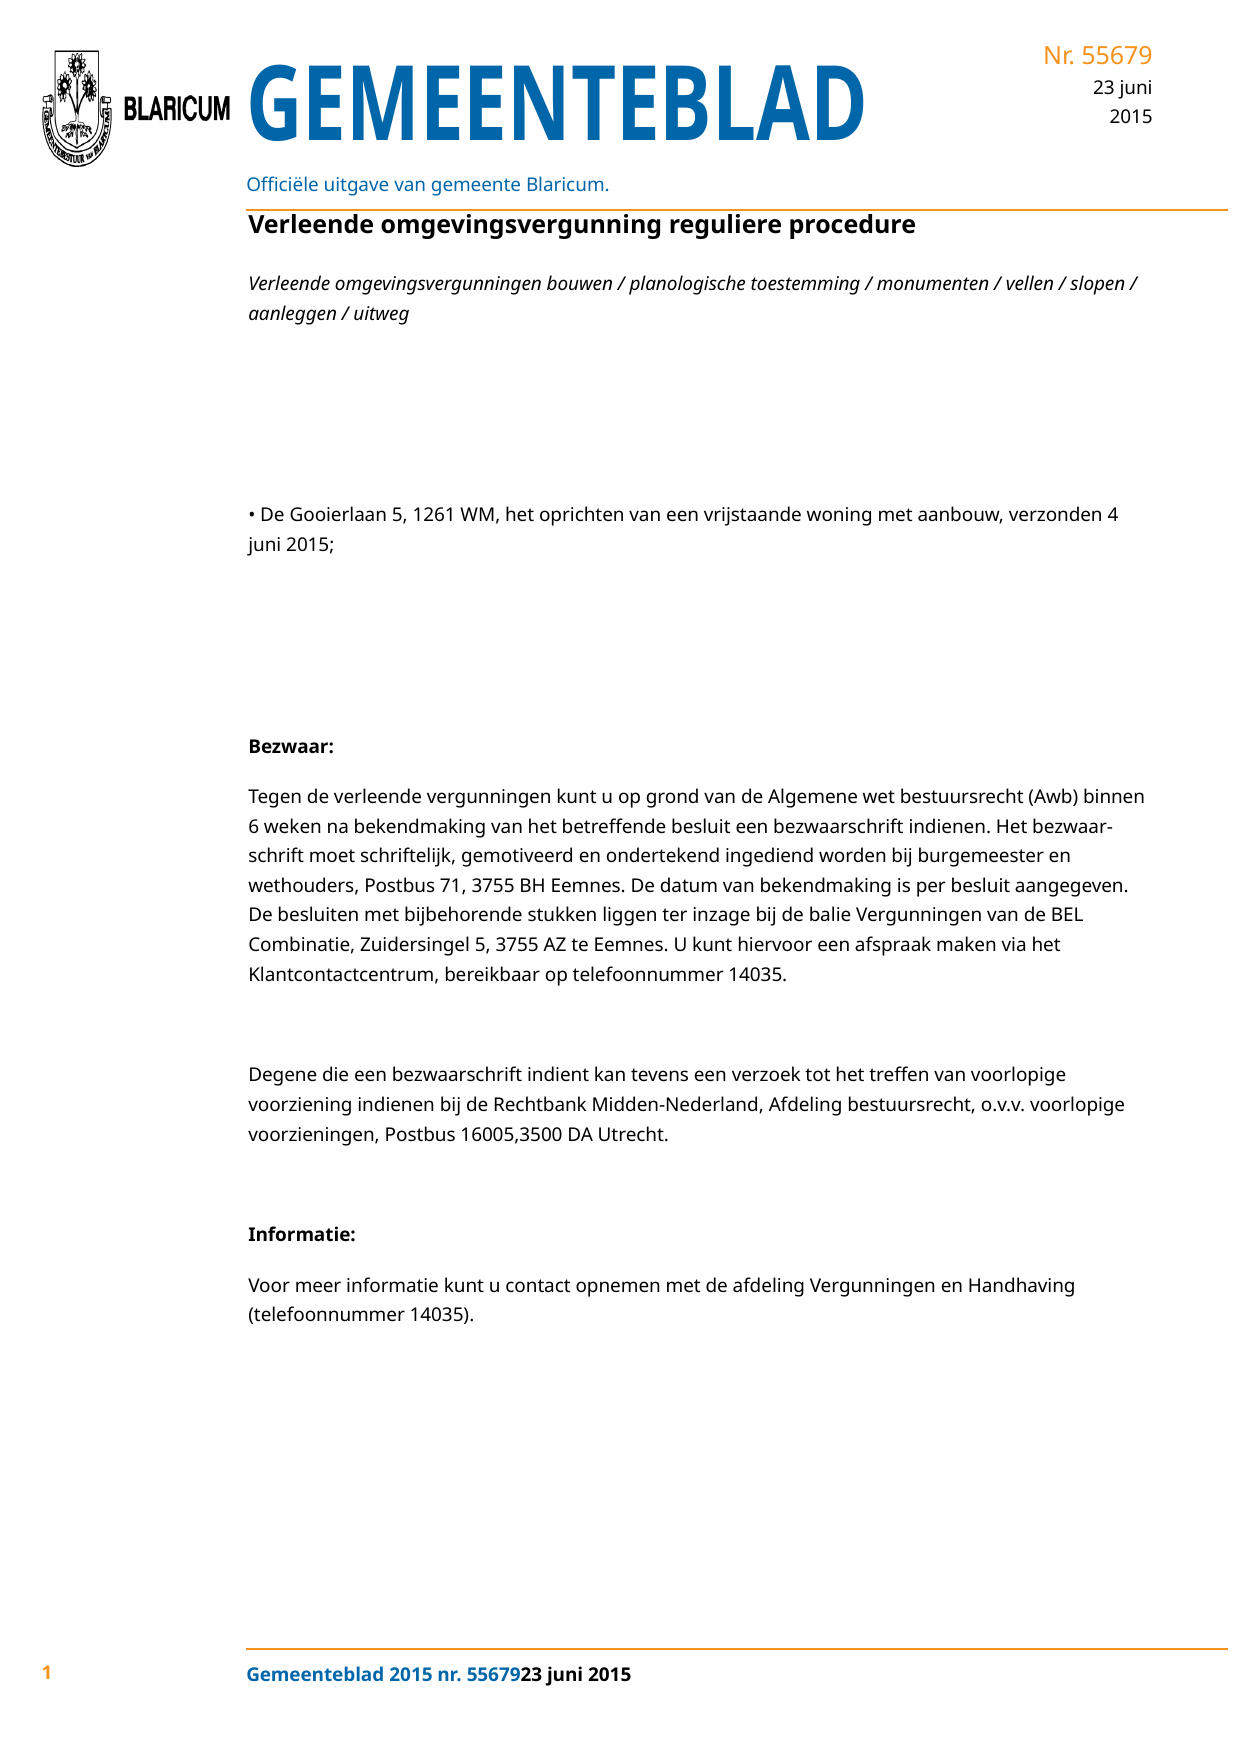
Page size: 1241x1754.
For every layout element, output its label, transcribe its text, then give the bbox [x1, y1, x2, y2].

text Verleende omgevingsvergunning reguliere procedure [248, 211, 1152, 241]
text Bezwaar: [248, 733, 1152, 758]
text Informatie: [248, 1222, 1152, 1247]
text Degene die een bezwaarschrift indient kan tevens een verzoek tot het treffen van voorlopige voorziening indienen bij de Rechtbank Midden-Nederland, Afdeling bestuursrecht, o.v.v. voorlopige voorzieningen, Postbus 16005,3500 DA Utrecht. [248, 1062, 1152, 1146]
picture [41, 47, 231, 172]
text • De Gooierlaan 5, 1261 WM, het oprichten van een vrijstaande woning met aanbouw, verzonden 4 juni 2015; [248, 502, 1152, 557]
text Verleende omgevingsvergunningen bouwen / planologische toestemming / monumenten / vellen / slopen / aanleggen / uitweg [248, 270, 1152, 326]
text Voor meer informatie kunt u contact opnemen met de afdeling Vergunningen en Handhaving (telefoonnummer 14035). [248, 1272, 1152, 1327]
text Tegen de verleende vergunningen kunt u op grond van de Algemene wet bestuursrecht (Awb) binnen 6 weken na bekendmaking van het betreffende besluit een bezwaarschrift indienen. Het bezwaar-schrift moet schriftelijk, gemotiveerd en ondertekend ingediend worden bij burgemeester en wethouders, Postbus 71, 3755 BH Eemnes. De datum van bekendmaking is per besluit aangegeven. De besluiten met bijbehorende stukken liggen ter inzage bij de balie Vergunningen van de BEL Combinatie, Zuidersingel 5, 3755 AZ te Eemnes. U kunt hiervoor een afspraak maken via het Klantcontactcentrum, bereikbaar op telefoonnummer 14035. [248, 783, 1152, 986]
